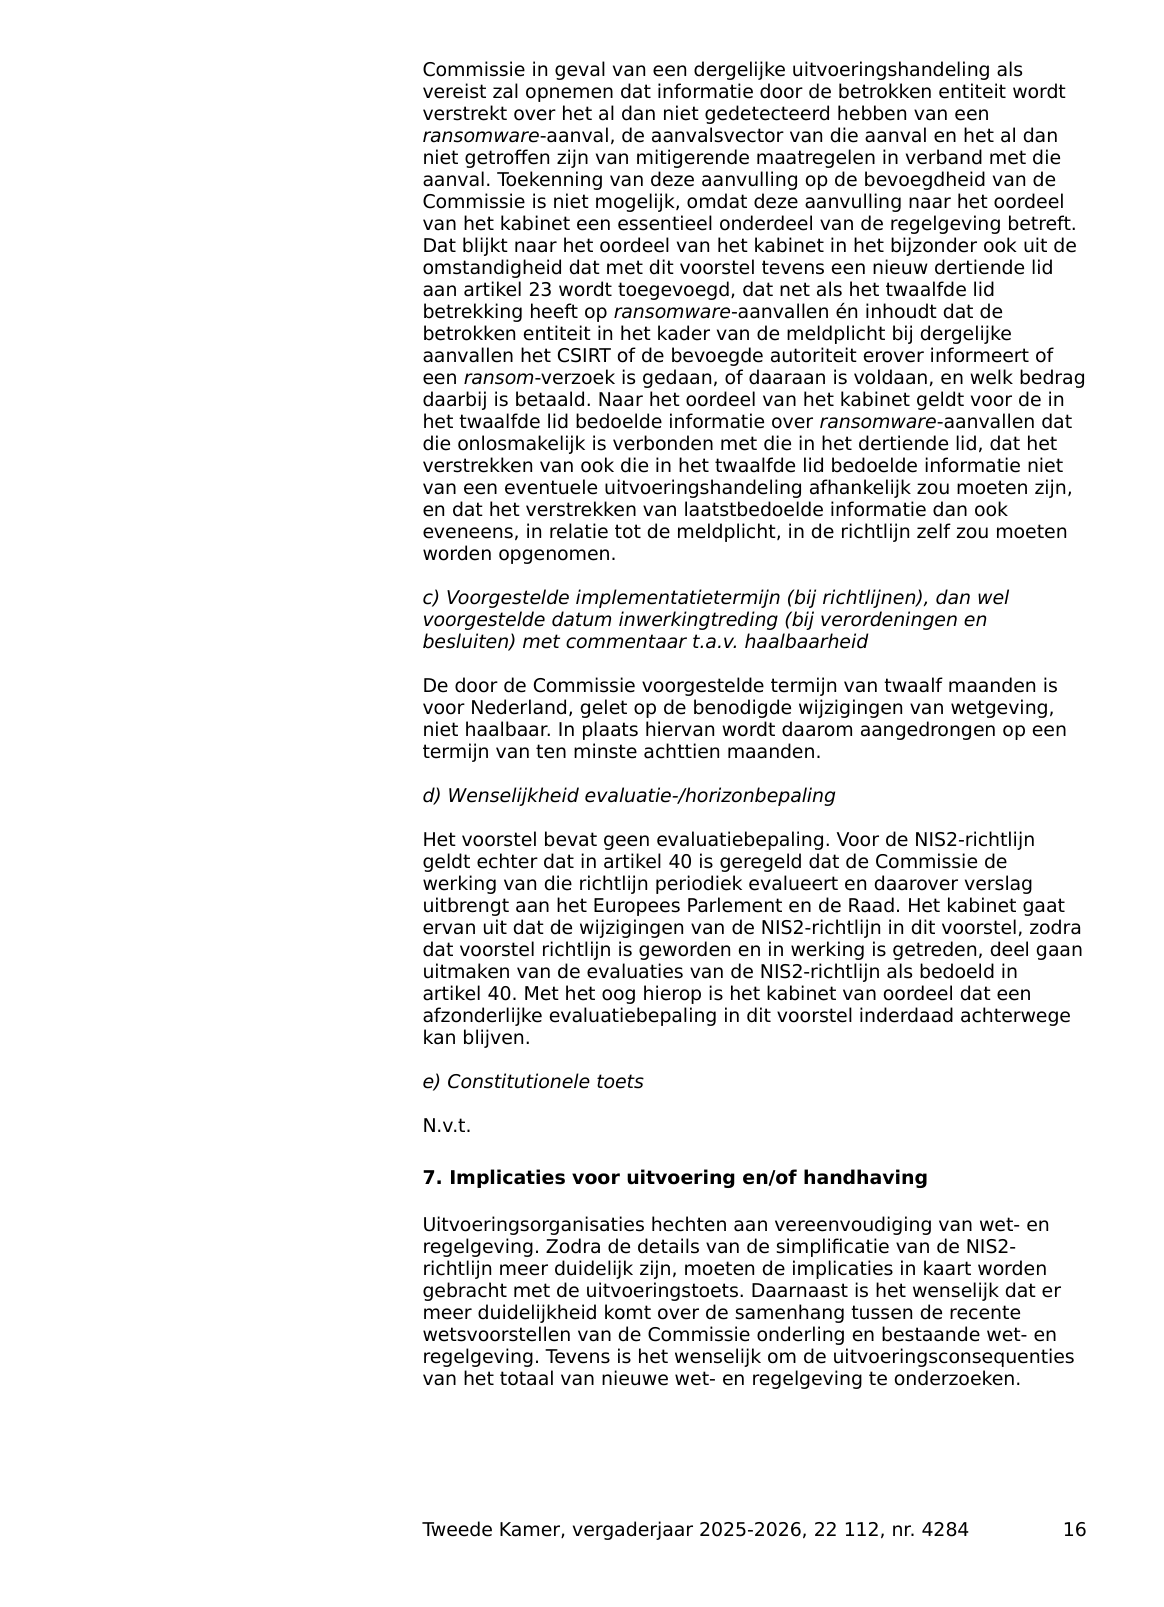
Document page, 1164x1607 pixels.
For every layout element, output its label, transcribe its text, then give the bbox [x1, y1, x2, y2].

text Commissie in geval van een dergelijke uitvoeringshandeling als vereist zal opnemen dat informatie door de betrokken entiteit wordt verstrekt over het al dan niet gedetecteerd hebben van een ransomware-aanval, de aanvalsvector van die aanval en het al dan niet getroffen zijn van mitigerende maatregelen in verband met die aanval. Toekenning van deze aanvulling op de bevoegdheid van de Commissie is niet mogelijk, omdat deze aanvulling naar het oordeel van het kabinet een essentieel onderdeel van de regelgeving betreft. Dat blijkt naar het oordeel van het kabinet in het bijzonder ook uit de omstandigheid dat met dit voorstel tevens een nieuw dertiende lid aan artikel 23 wordt toegevoegd, dat net als het twaalfde lid betrekking heeft op ransomware-aanvallen én inhoudt dat de betrokken entiteit in het kader van de meldplicht bij dergelijke aanvallen het CSIRT of de bevoegde autoriteit erover informeert of een ransom-verzoek is gedaan, of daaraan is voldaan, en welk bedrag daarbij is betaald. Naar het oordeel van het kabinet geldt voor de in het twaalfde lid bedoelde informatie over ransomware-aanvallen dat die onlosmakelijk is verbonden met die in het dertiende lid, dat het verstrekken van ook die in het twaalfde lid bedoelde informatie niet van een eventuele uitvoeringshandeling afhankelijk zou moeten zijn, en dat het verstrekken van laatstbedoelde informatie dan ook eveneens, in relatie tot de meldplicht, in de richtlijn zelf zou moeten worden opgenomen. [422, 59, 1087, 564]
text Het voorstel bevat geen evaluatiebepaling. Voor de NIS2-richtlijn geldt echter dat in artikel 40 is geregeld dat de Commissie de werking van die richtlijn periodiek evalueert en daarover verslag uitbrengt aan het Europees Parlement en de Raad. Het kabinet gaat ervan uit dat de wijzigingen van de NIS2-richtlijn in dit voorstel, zodra dat voorstel richtlijn is geworden en in werking is getreden, deel gaan uitmaken van de evaluaties van de NIS2-richtlijn als bedoeld in artikel 40. Met het oog hierop is het kabinet van oordeel dat een afzonderlijke evaluatiebepaling in dit voorstel inderdaad achterwege kan blijven. [422, 829, 1087, 1049]
subtitle 7. Implicaties voor uitvoering en/of handhaving [422, 1167, 1087, 1189]
text Uitvoeringsorganisaties hechten aan vereenvoudiging van wet- en regelgeving. Zodra de details van de simplificatie van de NIS2-richtlijn meer duidelijk zijn, moeten de implicaties in kaart worden gebracht met de uitvoeringstoets. Daarnaast is het wenselijk dat er meer duidelijkheid komt over de samenhang tussen de recente wetsvoorstellen van de Commissie onderling en bestaande wet- en regelgeving. Tevens is het wenselijk om de uitvoeringsconsequenties van het totaal van nieuwe wet- en regelgeving te onderzoeken. [422, 1214, 1087, 1390]
subtitle e) Constitutionele toets [422, 1071, 1087, 1093]
subtitle d) Wenselijkheid evaluatie-/horizonbepaling [422, 785, 1087, 807]
subtitle c) Voorgestelde implementatietermijn (bij richtlijnen), dan wel voorgestelde datum inwerkingtreding (bij verordeningen en besluiten) met commentaar t.a.v. haalbaarheid [422, 587, 1087, 653]
text De door de Commissie voorgestelde termijn van twaalf maanden is voor Nederland, gelet op de benodigde wijzigingen van wetgeving, niet haalbaar. In plaats hiervan wordt daarom aangedrongen op een termijn van ten minste achttien maanden. [422, 675, 1087, 763]
text N.v.t. [422, 1115, 1087, 1137]
